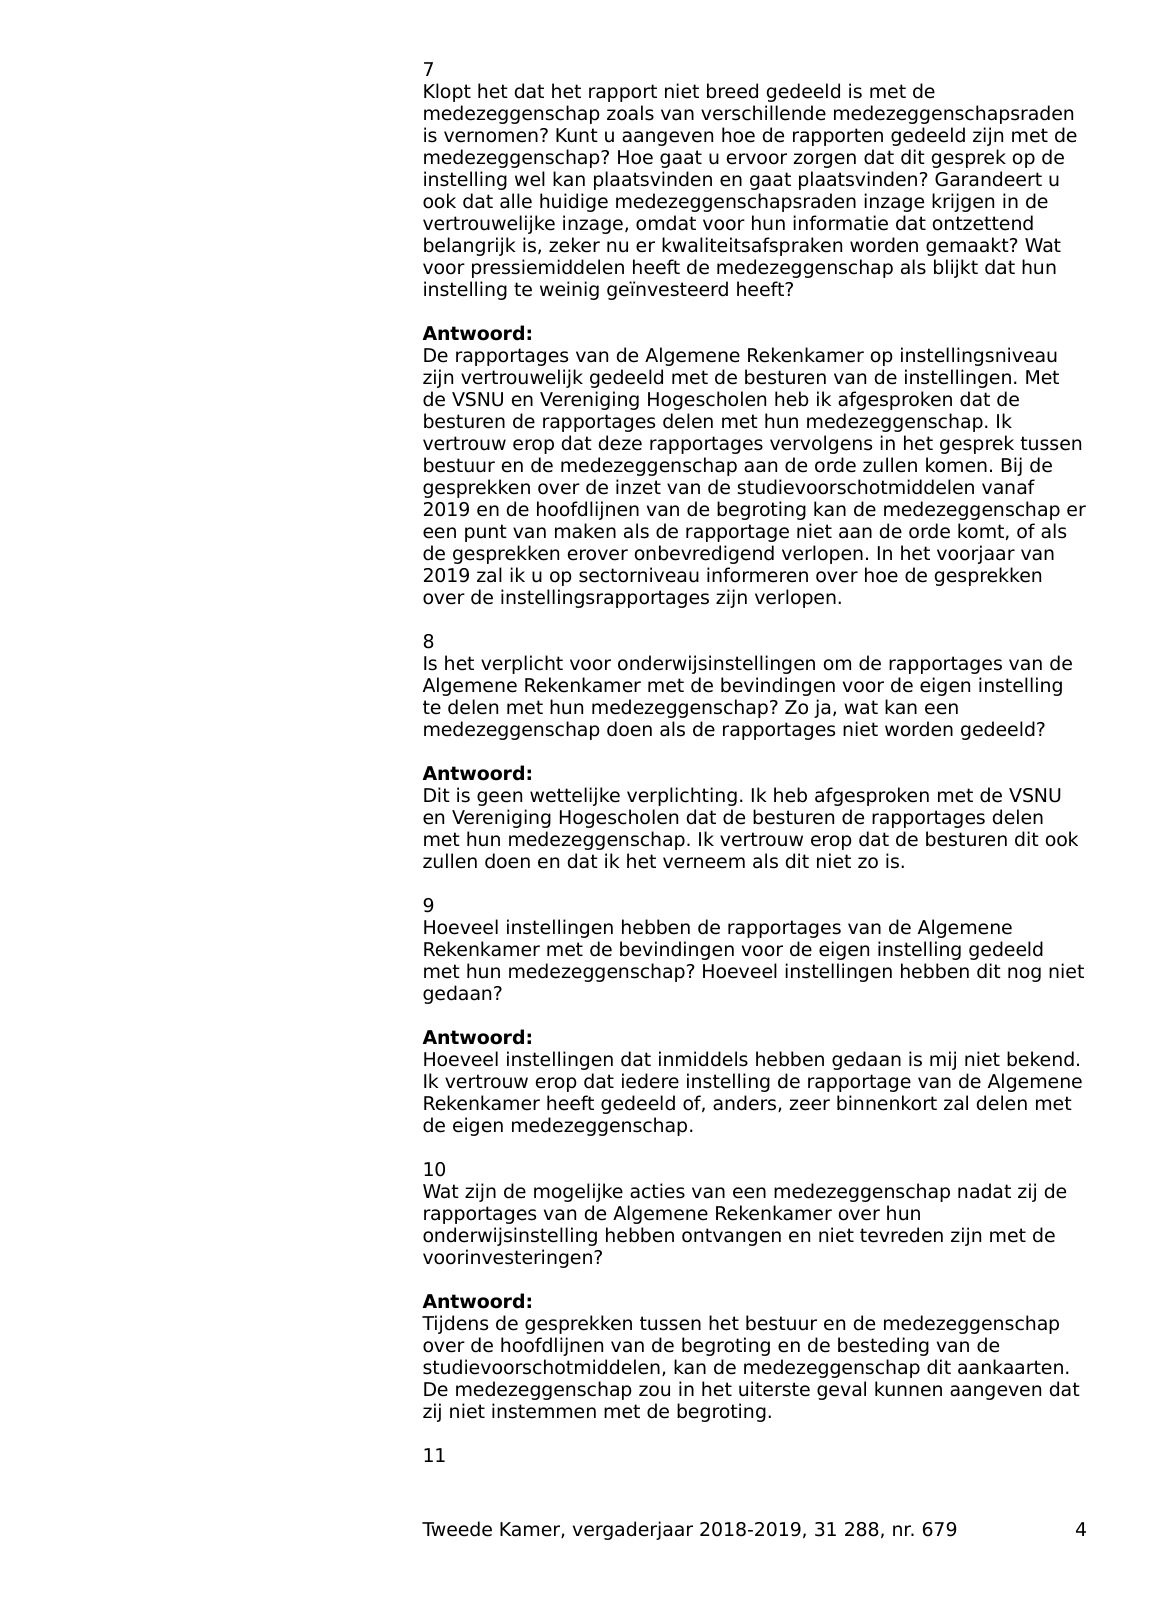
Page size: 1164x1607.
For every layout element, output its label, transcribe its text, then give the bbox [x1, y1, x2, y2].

text 10 [422, 1159, 1087, 1181]
text Antwoord: [422, 323, 1087, 345]
text Klopt het dat het rapport niet breed gedeeld is met de medezeggenschap zoals van verschillende medezeggenschapsraden is vernomen? Kunt u aangeven hoe de rapporten gedeeld zijn met de medezeggenschap? Hoe gaat u ervoor zorgen dat dit gesprek op de instelling wel kan plaatsvinden en gaat plaatsvinden? Garandeert u ook dat alle huidige medezeggenschapsraden inzage krijgen in de vertrouwelijke inzage, omdat voor hun informatie dat ontzettend belangrijk is, zeker nu er kwaliteitsafspraken worden gemaakt? Wat voor pressiemiddelen heeft de medezeggenschap als blijkt dat hun instelling te weinig geïnvesteerd heeft? [422, 81, 1087, 301]
text Antwoord: [422, 763, 1087, 785]
text Wat zijn de mogelijke acties van een medezeggenschap nadat zij de rapportages van de Algemene Rekenkamer over hun onderwijsinstelling hebben ontvangen en niet tevreden zijn met de voorinvesteringen? [422, 1181, 1087, 1269]
text Hoeveel instellingen dat inmiddels hebben gedaan is mij niet bekend. Ik vertrouw erop dat iedere instelling de rapportage van de Algemene Rekenkamer heeft gedeeld of, anders, zeer binnenkort zal delen met de eigen medezeggenschap. [422, 1049, 1087, 1137]
text Hoeveel instellingen hebben de rapportages van de Algemene Rekenkamer met de bevindingen voor de eigen instelling gedeeld met hun medezeggenschap? Hoeveel instellingen hebben dit nog niet gedaan? [422, 917, 1087, 1005]
text Antwoord: [422, 1027, 1087, 1049]
text 7 [422, 59, 1087, 81]
text Tijdens de gesprekken tussen het bestuur en de medezeggenschap over de hoofdlijnen van de begroting en de besteding van de studievoorschotmiddelen, kan de medezeggenschap dit aankaarten. De medezeggenschap zou in het uiterste geval kunnen aangeven dat zij niet instemmen met de begroting. [422, 1313, 1087, 1423]
text 8 [422, 631, 1087, 653]
text Antwoord: [422, 1291, 1087, 1313]
text Is het verplicht voor onderwijsinstellingen om de rapportages van de Algemene Rekenkamer met de bevindingen voor de eigen instelling te delen met hun medezeggenschap? Zo ja, wat kan een medezeggenschap doen als de rapportages niet worden gedeeld? [422, 653, 1087, 741]
text 11 [422, 1445, 1087, 1467]
text De rapportages van de Algemene Rekenkamer op instellingsniveau zijn vertrouwelijk gedeeld met de besturen van de instellingen. Met de VSNU en Vereniging Hogescholen heb ik afgesproken dat de besturen de rapportages delen met hun medezeggenschap. Ik vertrouw erop dat deze rapportages vervolgens in het gesprek tussen bestuur en de medezeggenschap aan de orde zullen komen. Bij de gesprekken over de inzet van de studievoorschotmiddelen vanaf 2019 en de hoofdlijnen van de begroting kan de medezeggenschap er een punt van maken als de rapportage niet aan de orde komt, of als de gesprekken erover onbevredigend verlopen. In het voorjaar van 2019 zal ik u op sectorniveau informeren over hoe de gesprekken over de instellingsrapportages zijn verlopen. [422, 345, 1087, 609]
text 9 [422, 895, 1087, 917]
text Dit is geen wettelijke verplichting. Ik heb afgesproken met de VSNU en Vereniging Hogescholen dat de besturen de rapportages delen met hun medezeggenschap. Ik vertrouw erop dat de besturen dit ook zullen doen en dat ik het verneem als dit niet zo is. [422, 785, 1087, 873]
